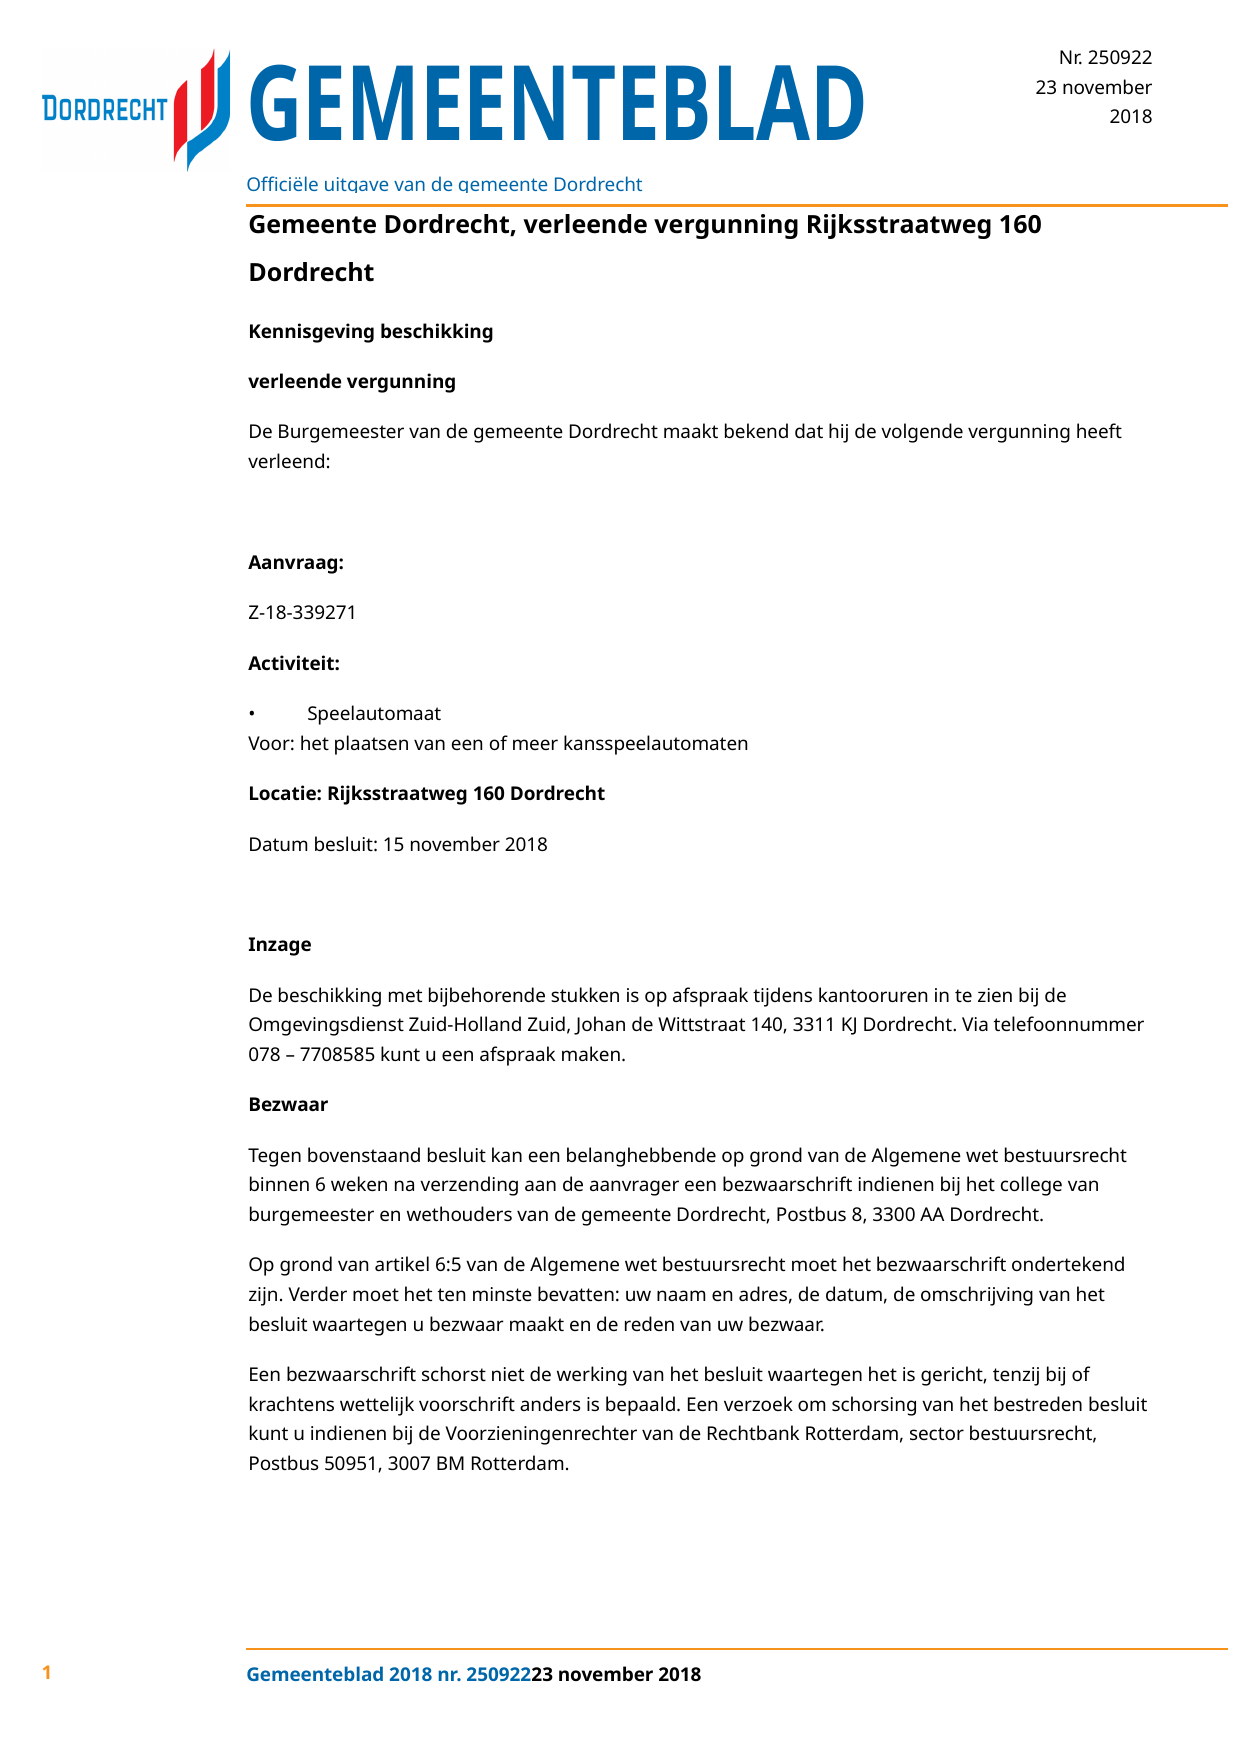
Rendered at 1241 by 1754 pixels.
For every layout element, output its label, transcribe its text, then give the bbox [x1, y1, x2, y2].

text Op grond van artikel 6:5 van de Algemene wet bestuursrecht moet het bezwaarschrift ondertekend zijn. Verder moet het ten minste bevatten: uw naam en adres, de datum, de omschrijving van het besluit waartegen u bezwaar maakt en de reden van uw bezwaar. [248, 1252, 1152, 1337]
text Kennisgeving beschikking [248, 318, 1152, 344]
text Inzage [248, 932, 1152, 957]
text De Burgemeester van de gemeente Dordrecht maakt bekend dat hij de volgende vergunning heeft verleend: [248, 419, 1152, 474]
text Gemeente Dordrecht, verleende vergunning Rijksstraatweg 160 Dordrecht [248, 207, 1152, 288]
text Tegen bovenstaand besluit kan een belanghebbende op grond van de Algemene wet bestuursrecht binnen 6 weken na verzending aan de aanvrager een bezwaarschrift indienen bij het college van burgemeester en wethouders van de gemeente Dordrecht, Postbus 8, 3300 AA Dordrecht. [248, 1142, 1152, 1227]
text Aanvraag: [248, 549, 1152, 575]
list Speelautomaat [248, 700, 1152, 726]
text Een bezwaarschrift schorst niet de werking van het besluit waartegen het is gericht, tenzij bij of krachtens wettelijk voorschrift anders is bepaald. Een verzoek om schorsing van het bestreden besluit kunt u indienen bij de Voorzieningenrechter van de Rechtbank Rotterdam, sector bestuursrecht, Postbus 50951, 3007 BM Rotterdam. [248, 1361, 1152, 1476]
text Datum besluit: 15 november 2018 [248, 831, 1152, 857]
text Locatie: Rijksstraatweg 160 Dordrecht [248, 780, 1152, 806]
text Activiteit: [248, 650, 1152, 676]
text De beschikking met bijbehorende stukken is op afspraak tijdens kantooruren in te zien bij de Omgevingsdienst Zuid-Holland Zuid, Johan de Wittstraat 140, 3311 KJ Dordrecht. Via telefoonnummer 078 – 7708585 kunt u een afspraak maken. [248, 982, 1152, 1067]
text verleende vergunning [248, 368, 1152, 394]
picture [41, 47, 231, 172]
text Z-18-339271 [248, 599, 1152, 625]
text Voor: het plaatsen van een of meer kansspeelautomaten [248, 730, 1152, 756]
text Bezwaar [248, 1092, 1152, 1117]
